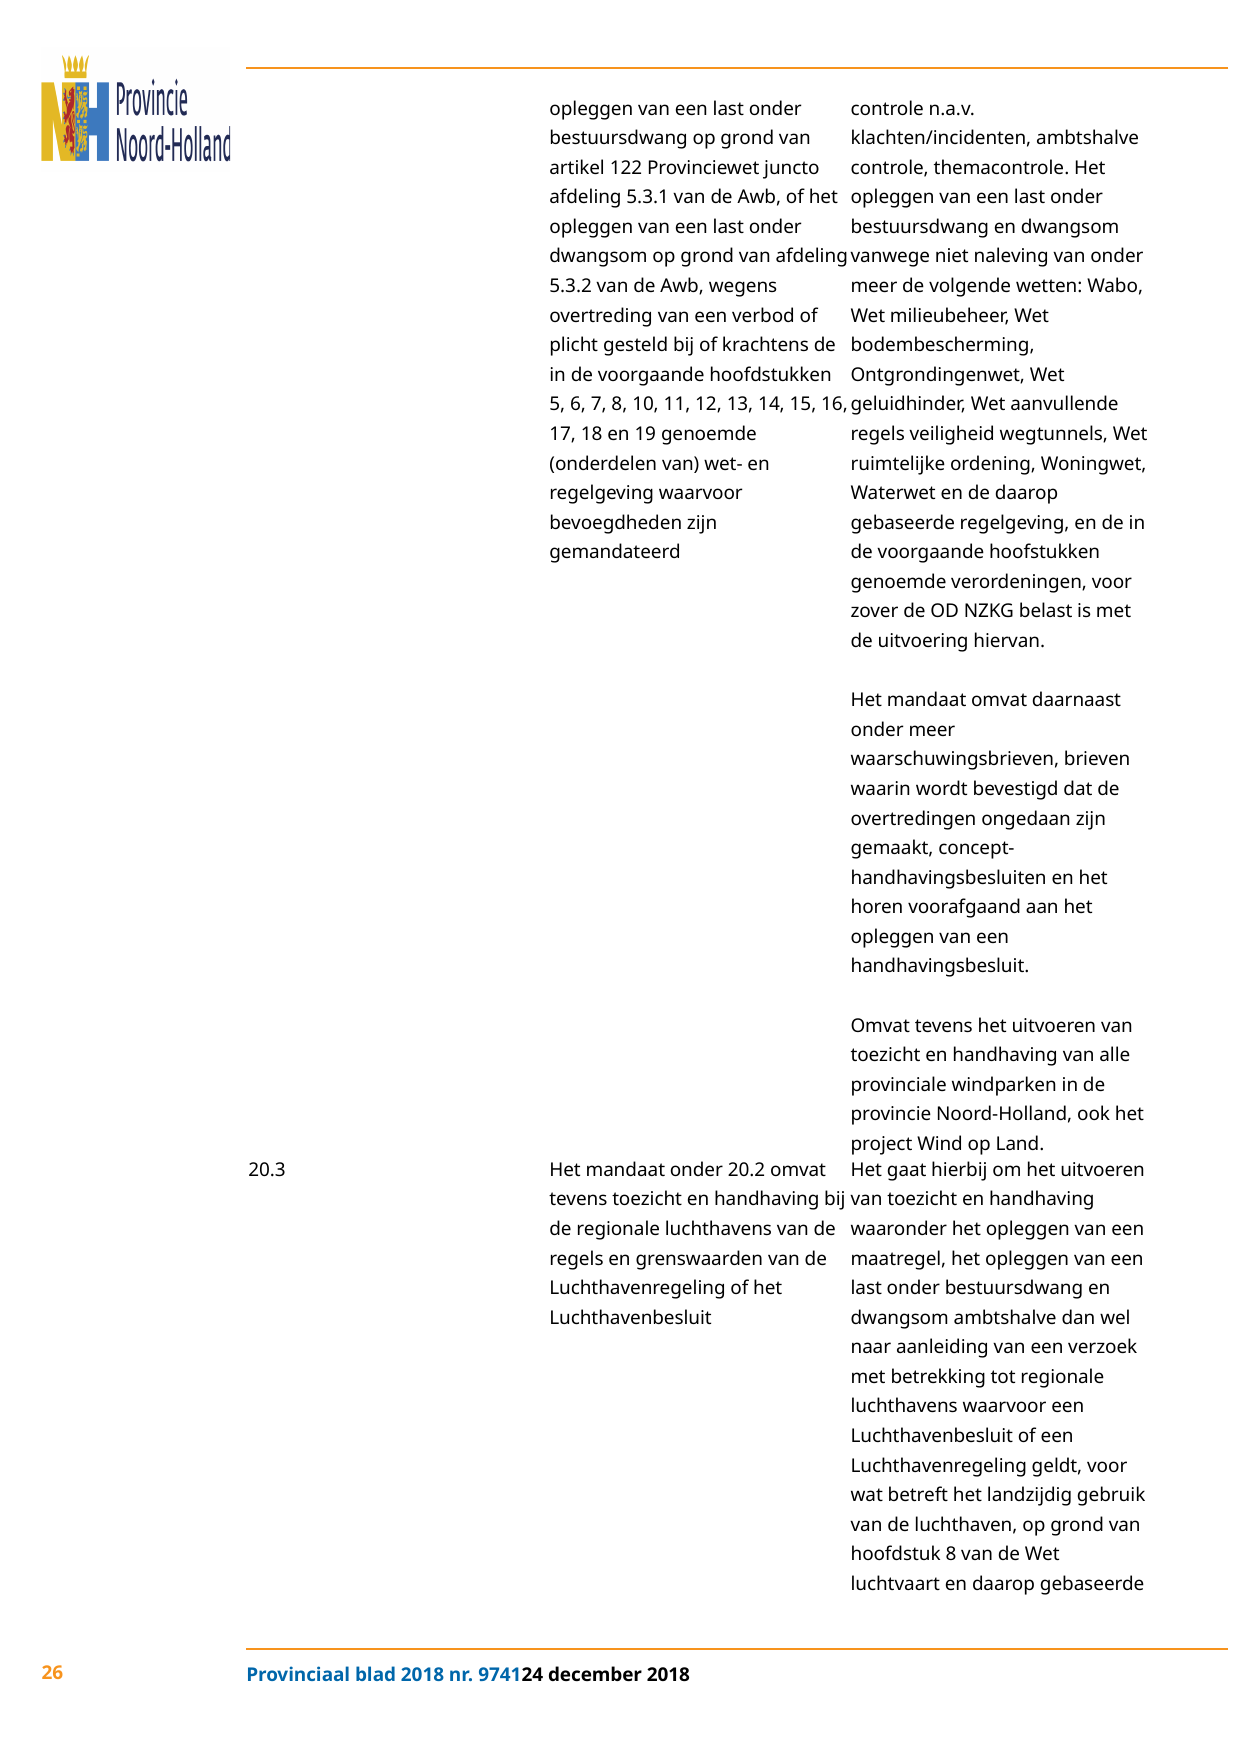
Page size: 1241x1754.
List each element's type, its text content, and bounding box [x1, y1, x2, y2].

table_cell controle n.a.v. klachten/incidenten, ambtshalve controle, themacontrole. Het opleggen van een last onder bestuursdwang en dwangsom vanwege niet naleving van onder meer de volgende wetten: Wabo, Wet milieubeheer, Wet bodembescherming, Ontgrondingenwet, Wet geluidhinder, Wet aanvullende regels veiligheid wegtunnels, Wet ruimtelijke ordening, Woningwet, Waterwet en de daarop gebaseerde regelgeving, en de in de voorgaande hoofstukken genoemde verordeningen, voor zover de OD NZKG belast is met de uitvoering hiervan. Het mandaat omvat daarnaast onder meer waarschuwingsbrieven, brieven waarin wordt bevestigd dat de overtredingen ongedaan zijn gemaakt, concept-handhavingsbesluiten en het horen voorafgaand aan het opleggen van een handhavingsbesluit. Omvat tevens het uitvoeren van toezicht en handhaving van alle provinciale windparken in de provincie Noord-Holland, ook het project Wind op Land. [850, 95, 1152, 1156]
table_cell opleggen van een last onder bestuursdwang op grond van artikel 122 Provinciewet juncto afdeling 5.3.1 van de Awb, of het opleggen van een last onder dwangsom op grond van afdeling 5.3.2 van de Awb, wegens overtreding van een verbod of plicht gesteld bij of krachtens de in de voorgaande hoofdstukken 5, 6, 7, 8, 10, 11, 12, 13, 14, 15, 16, 17, 18 en 19 genoemde (onderdelen van) wet- en regelgeving waarvoor bevoegdheden zijn gemandateerd [549, 95, 850, 1156]
table_cell Het mandaat onder 20.2 omvat tevens toezicht en handhaving bij de regionale luchthavens van de regels en grenswaarden van de Luchthavenregeling of het Luchthavenbesluit [549, 1156, 850, 1596]
table_cell [248, 95, 549, 1156]
table_cell Het gaat hierbij om het uitvoeren van toezicht en handhaving waaronder het opleggen van een maatregel, het opleggen van een last onder bestuursdwang en dwangsom ambtshalve dan wel naar aanleiding van een verzoek met betrekking tot regionale luchthavens waarvoor een Luchthavenbesluit of een Luchthavenregeling geldt, voor wat betreft het landzijdig gebruik van de luchthaven, op grond van hoofdstuk 8 van de Wet luchtvaart en daarop gebaseerde [850, 1156, 1152, 1596]
table_cell 20.3 [248, 1156, 549, 1596]
picture [41, 47, 231, 172]
